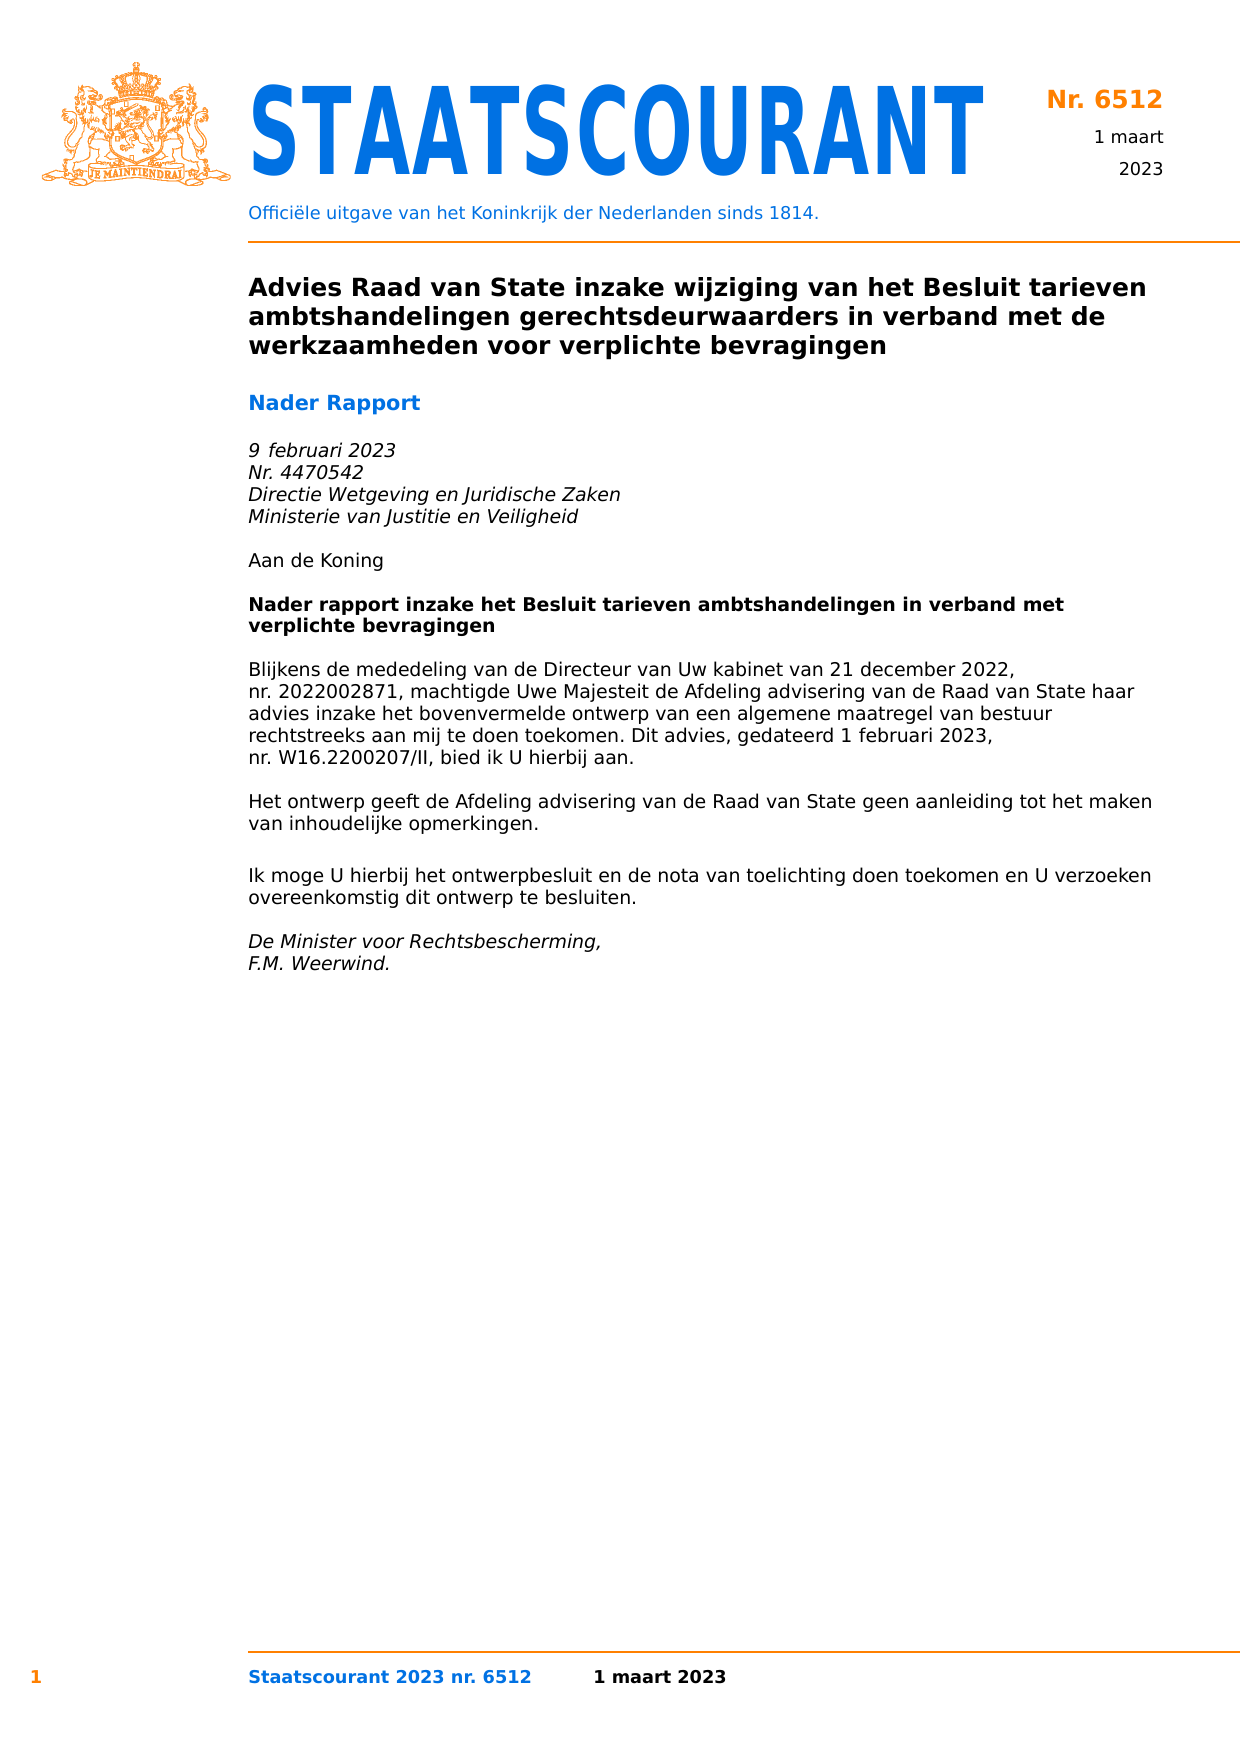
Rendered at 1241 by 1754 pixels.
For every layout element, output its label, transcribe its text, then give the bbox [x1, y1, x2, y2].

text Aan de Koning [248, 549, 1163, 572]
subtitle Nader Rapport [248, 391, 1163, 415]
table_header [25, 62, 248, 241]
text Nader rapport inzake het Besluit tarieven ambtshandelingen in verband met verplichte bevragingen [248, 593, 1163, 637]
text Nr. 4470542 [248, 462, 1163, 484]
text Ik moge U hierbij het ontwerpbesluit en de nota van toelichting doen toekomen en U verzoeken overeenkomstig dit ontwerp te besluiten. [248, 865, 1163, 909]
text 9 februari 2023 [248, 440, 1163, 462]
text Blijkens de mededeling van de Directeur van Uw kabinet van 21 december 2022, nr. 2022002871, machtigde Uwe Majesteit de Afdeling advisering van de Raad van State haar advies inzake het bovenvermelde ontwerp van een algemene maatregel van bestuur rechtstreeks aan mij te doen toekomen. Dit advies, gedateerd 1 februari 2023, nr. W16.2200207/II, bied ik U hierbij aan. [248, 659, 1163, 769]
table_cell 1 maart [998, 121, 1240, 153]
subtitle Advies Raad van State inzake wijziging van het Besluit tarieven ambtshandelingen gerechtsdeurwaarders in verband met de werkzaamheden voor verplichte bevragingen [248, 273, 1163, 361]
table_header STAATSCOURANT [248, 62, 998, 203]
text Directie Wetgeving en Juridische Zaken [248, 484, 1163, 506]
text De Minister voor Rechtsbescherming, F.M. Weerwind. [248, 931, 1163, 975]
text Het ontwerp geeft de Afdeling advisering van de Raad van State geen aanleiding tot het maken van inhoudelijke opmerkingen. [248, 791, 1163, 835]
picture [41, 62, 231, 186]
table_header Nr. 6512 [998, 62, 1240, 121]
table_cell Officiële uitgave van het Koninkrijk der Nederlanden sinds 1814. [248, 203, 1240, 241]
table_cell 2023 [998, 153, 1240, 203]
text Ministerie van Justitie en Veiligheid [248, 506, 1163, 528]
